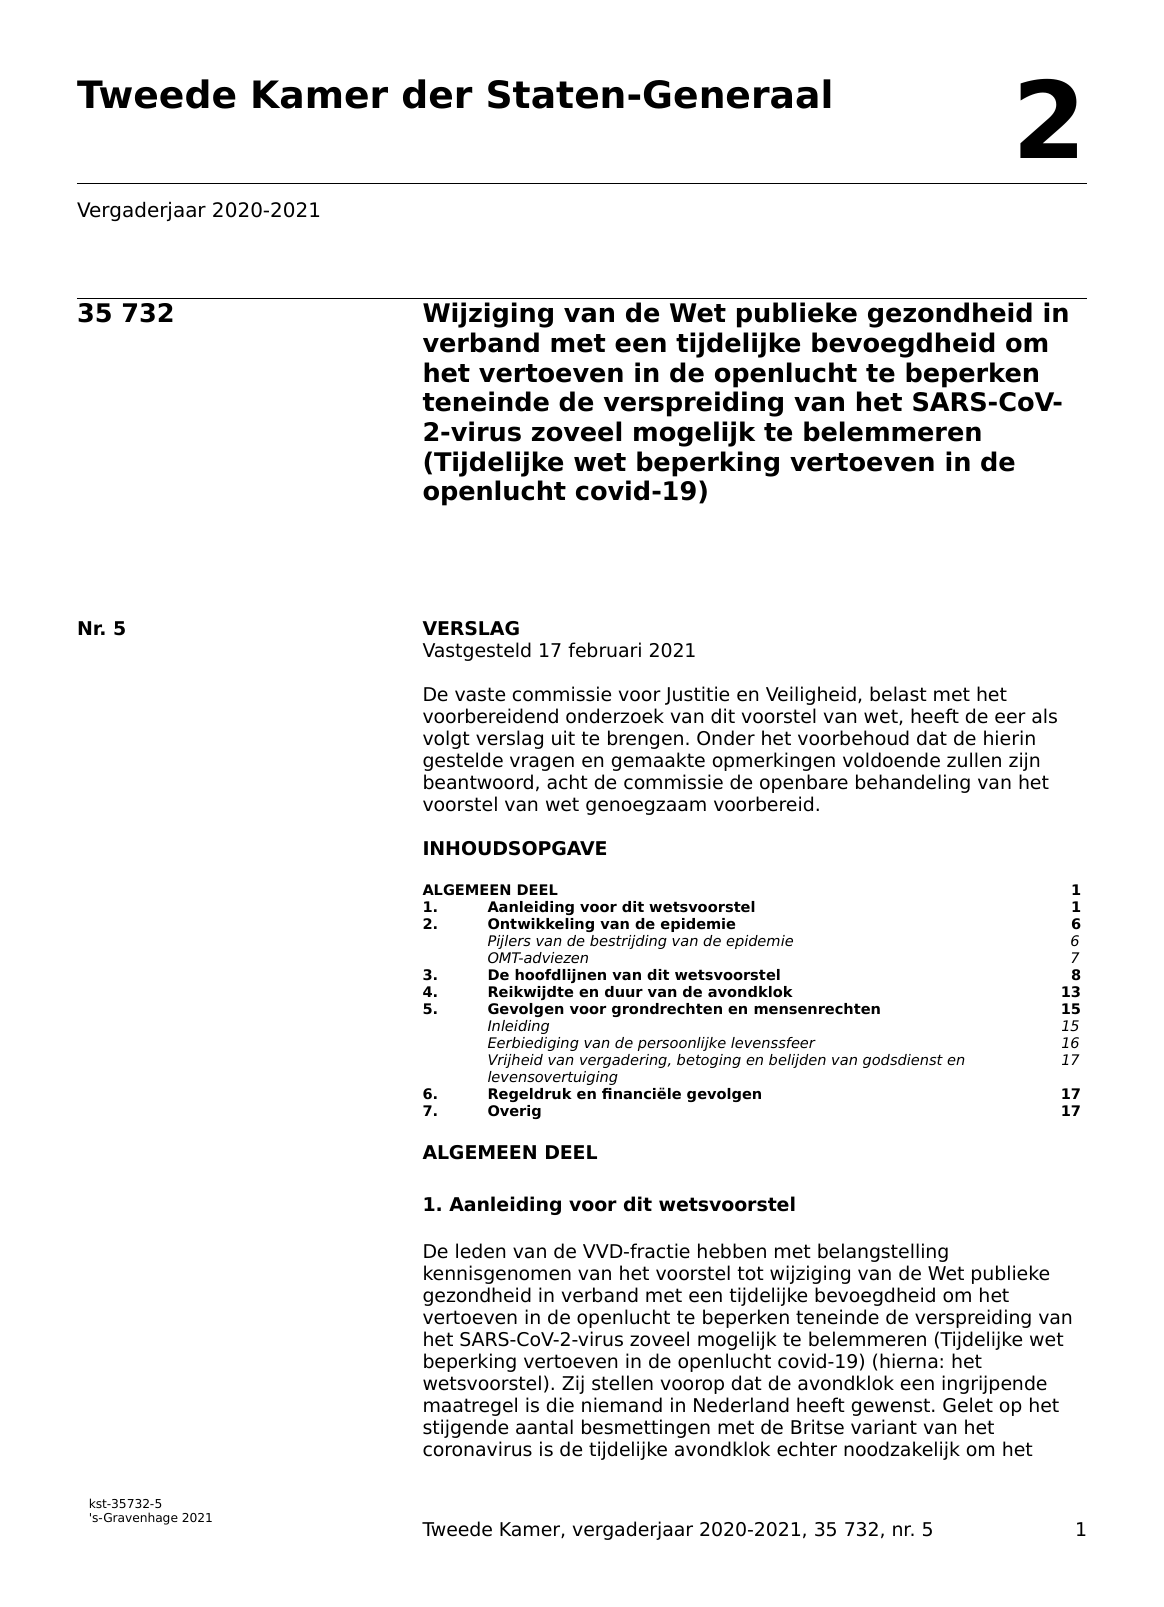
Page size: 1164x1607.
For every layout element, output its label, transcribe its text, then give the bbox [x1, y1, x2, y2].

table_cell Gevolgen voor grondrechten en mensenrechten [481, 1001, 1013, 1018]
subtitle 35 732 Wijziging van de Wet publieke gezondheid in verband met een tijdelijke bevoegdheid om het vertoeven in de openlucht te beperken teneinde de verspreiding van het SARS-CoV-2-virus zoveel mogelijk te belemmeren (Tijdelijke wet beperking vertoeven in de openlucht covid-19) [77, 299, 1087, 507]
table_cell 8 [1013, 967, 1087, 984]
table_cell 15 [1013, 1001, 1087, 1018]
subtitle Nr. 5 VERSLAG [77, 618, 1087, 640]
subtitle INHOUDSOPGAVE [422, 838, 1087, 860]
table_cell [422, 933, 481, 950]
table_header ALGEMEEN DEEL [422, 882, 1013, 899]
text Vastgesteld 17 februari 2021 [422, 640, 1087, 662]
table_cell 1. [422, 899, 481, 916]
table_cell 4. [422, 984, 481, 1001]
table_cell 7. [422, 1103, 481, 1119]
table_header Tweede Kamer der Staten-Generaal [77, 59, 886, 183]
text De vaste commissie voor Justitie en Veiligheid, belast met het voorbereidend onderzoek van dit voorstel van wet, heeft de eer als volgt verslag uit te brengen. Onder het voorbehoud dat de hierin gestelde vragen en gemaakte opmerkingen voldoende zullen zijn beantwoord, acht de commissie de openbare behandeling van het voorstel van wet genoegzaam voorbereid. [422, 684, 1087, 816]
table_cell Reikwijdte en duur van de avondklok [481, 984, 1013, 1001]
table_cell 13 [1013, 984, 1087, 1001]
table_cell Vergaderjaar 2020-2021 [77, 184, 1087, 298]
table_cell [422, 1035, 481, 1052]
table_cell 17 [1013, 1052, 1087, 1086]
subtitle ALGEMEEN DEEL [422, 1142, 1087, 1164]
table_cell [422, 1018, 481, 1035]
table_cell 1 [1013, 899, 1087, 916]
table_cell OMT-adviezen [481, 950, 1013, 967]
table_cell Regeldruk en financiële gevolgen [481, 1086, 1013, 1103]
table_cell 3. [422, 967, 481, 984]
subtitle 1. Aanleiding voor dit wetsvoorstel [422, 1194, 1087, 1216]
table_cell Aanleiding voor dit wetsvoorstel [481, 899, 1013, 916]
table_cell De hoofdlijnen van dit wetsvoorstel [481, 967, 1013, 984]
table_cell Overig [481, 1103, 1013, 1119]
table_cell 6. [422, 1086, 481, 1103]
text 's-Gravenhage 2021 [88, 1511, 323, 1525]
table_cell Inleiding [481, 1018, 1013, 1035]
table_cell 17 [1013, 1086, 1087, 1103]
table_cell Vrijheid van vergadering, betoging en belijden van godsdienst en levensovertuiging [481, 1052, 1013, 1086]
text De leden van de VVD-fractie hebben met belangstelling kennisgenomen van het voorstel tot wijziging van de Wet publieke gezondheid in verband met een tijdelijke bevoegdheid om het vertoeven in de openlucht te beperken teneinde de verspreiding van het SARS-CoV-2-virus zoveel mogelijk te belemmeren (Tijdelijke wet beperking vertoeven in de openlucht covid-19) (hierna: het wetsvoorstel). Zij stellen voorop dat de avondklok een ingrijpende maatregel is die niemand in Nederland heeft gewenst. Gelet op het stijgende aantal besmettingen met de Britse variant van het coronavirus is de tijdelijke avondklok echter noodzakelijk om het [422, 1241, 1087, 1461]
table_cell Eerbiediging van de persoonlijke levenssfeer [481, 1035, 1013, 1052]
table_header 1 [1013, 882, 1087, 899]
table_cell 2. [422, 916, 481, 933]
table_cell 15 [1013, 1018, 1087, 1035]
table_cell 16 [1013, 1035, 1087, 1052]
table_cell 6 [1013, 916, 1087, 933]
table_cell 17 [1013, 1103, 1087, 1119]
table_cell 5. [422, 1001, 481, 1018]
text kst-35732-5 [88, 1497, 323, 1511]
table_header 2 [886, 59, 1087, 183]
table_cell Ontwikkeling van de epidemie [481, 916, 1013, 933]
table_cell [422, 1052, 481, 1086]
table_cell 6 [1013, 933, 1087, 950]
table_cell [422, 950, 481, 967]
table_cell 7 [1013, 950, 1087, 967]
table_cell Pijlers van de bestrijding van de epidemie [481, 933, 1013, 950]
